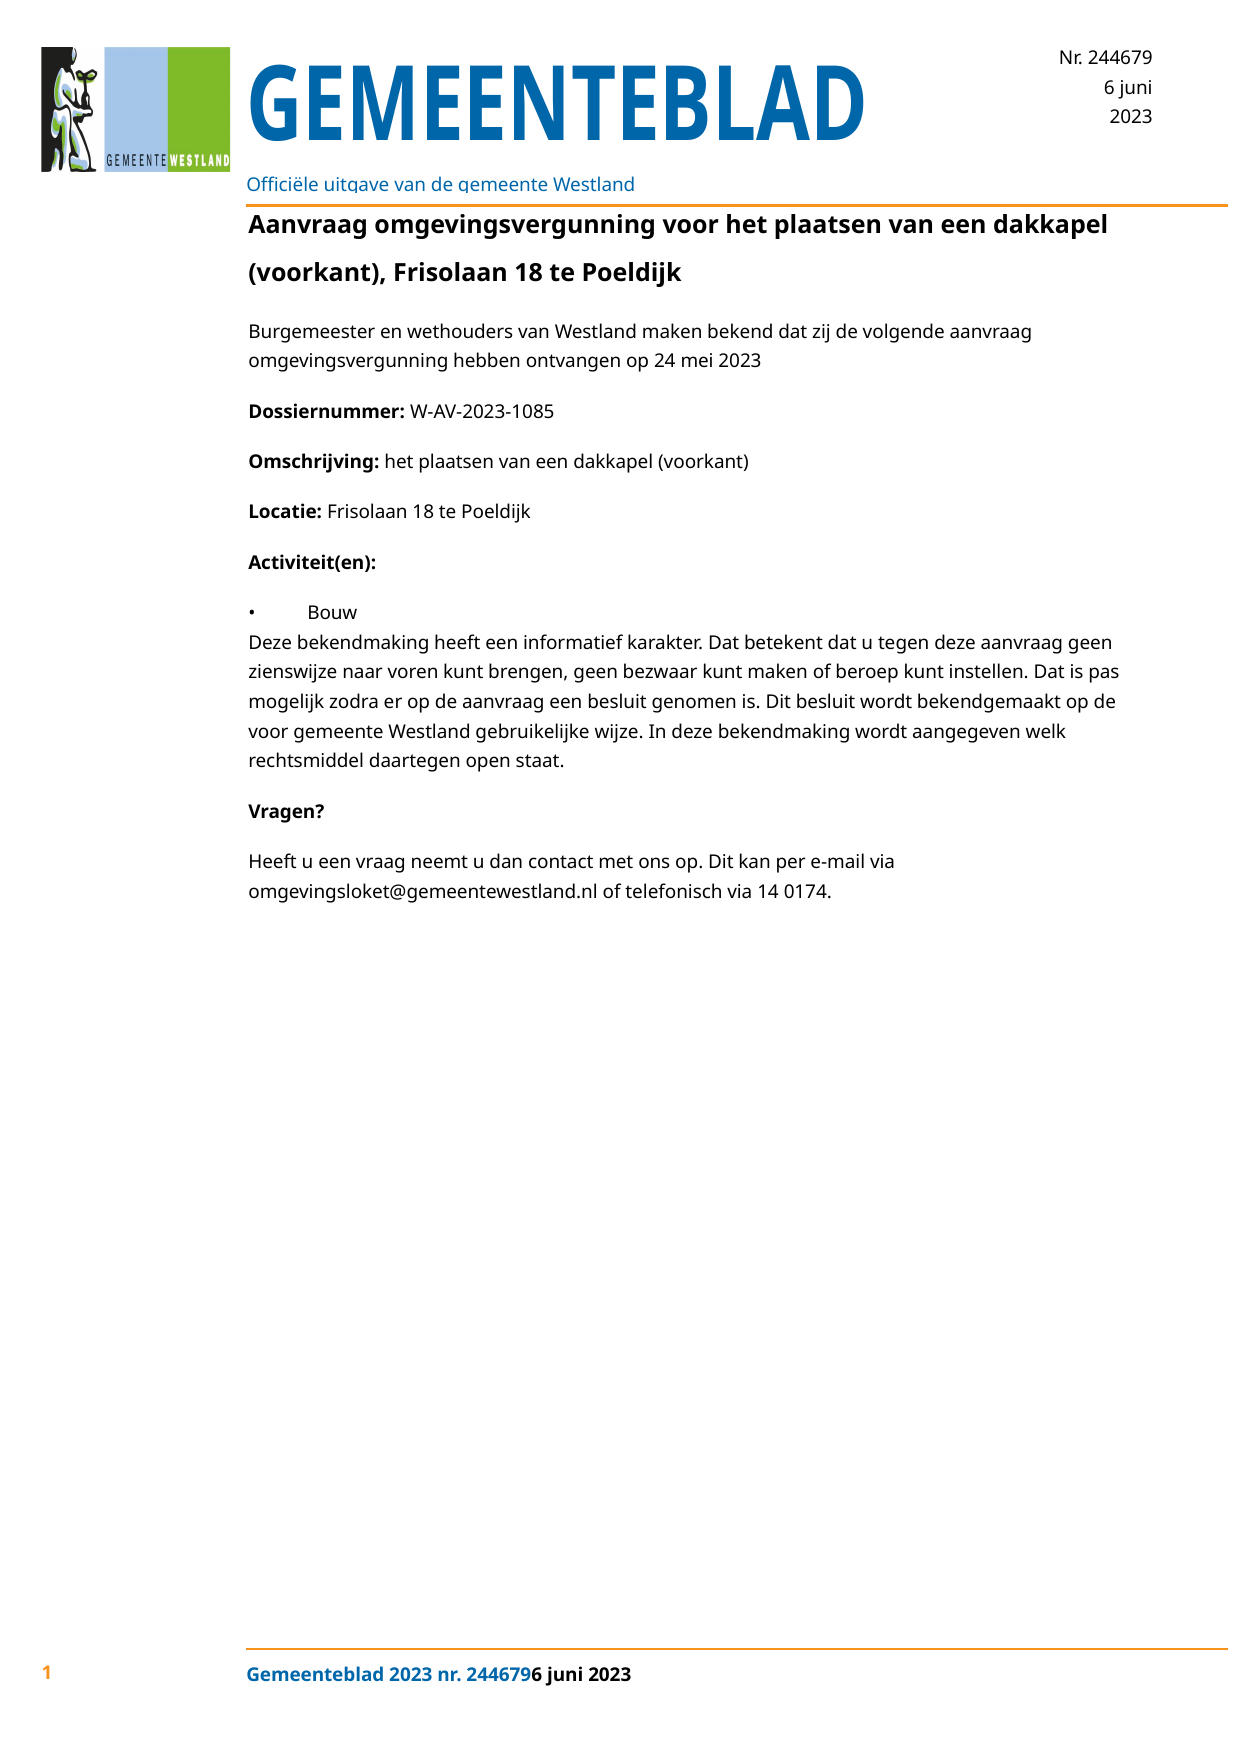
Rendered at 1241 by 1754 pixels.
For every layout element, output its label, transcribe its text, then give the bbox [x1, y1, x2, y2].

text Burgemeester en wethouders van Westland maken bekend dat zij de volgende aanvraag omgevingsvergunning hebben ontvangen op 24 mei 2023 [248, 318, 1152, 373]
text Locatie: Frisolaan 18 te Poeldijk [248, 499, 1152, 524]
list Bouw [248, 599, 1152, 625]
text Heeft u een vraag neemt u dan contact met ons op. Dit kan per e-mail via omgevingsloket@gemeentewestland.nl of telefonisch via 14 0174. [248, 848, 1152, 904]
picture [41, 47, 231, 172]
text Aanvraag omgevingsvergunning voor het plaatsen van een dakkapel (voorkant), Frisolaan 18 te Poeldijk [248, 207, 1152, 288]
text Dossiernummer: W-AV-2023-1085 [248, 398, 1152, 424]
text Activiteit(en): [248, 549, 1152, 575]
text Omschrijving: het plaatsen van een dakkapel (voorkant) [248, 448, 1152, 474]
text Deze bekendmaking heeft een informatief karakter. Dat betekent dat u tegen deze aanvraag geen zienswijze naar voren kunt brengen, geen bezwaar kunt maken of beroep kunt instellen. Dat is pas mogelijk zodra er op de aanvraag een besluit genomen is. Dit besluit wordt bekendgemaakt op de voor gemeente Westland gebruikelijke wijze. In deze bekendmaking wordt aangegeven welk rechtsmiddel daartegen open staat. [248, 629, 1152, 773]
text Vragen? [248, 798, 1152, 824]
